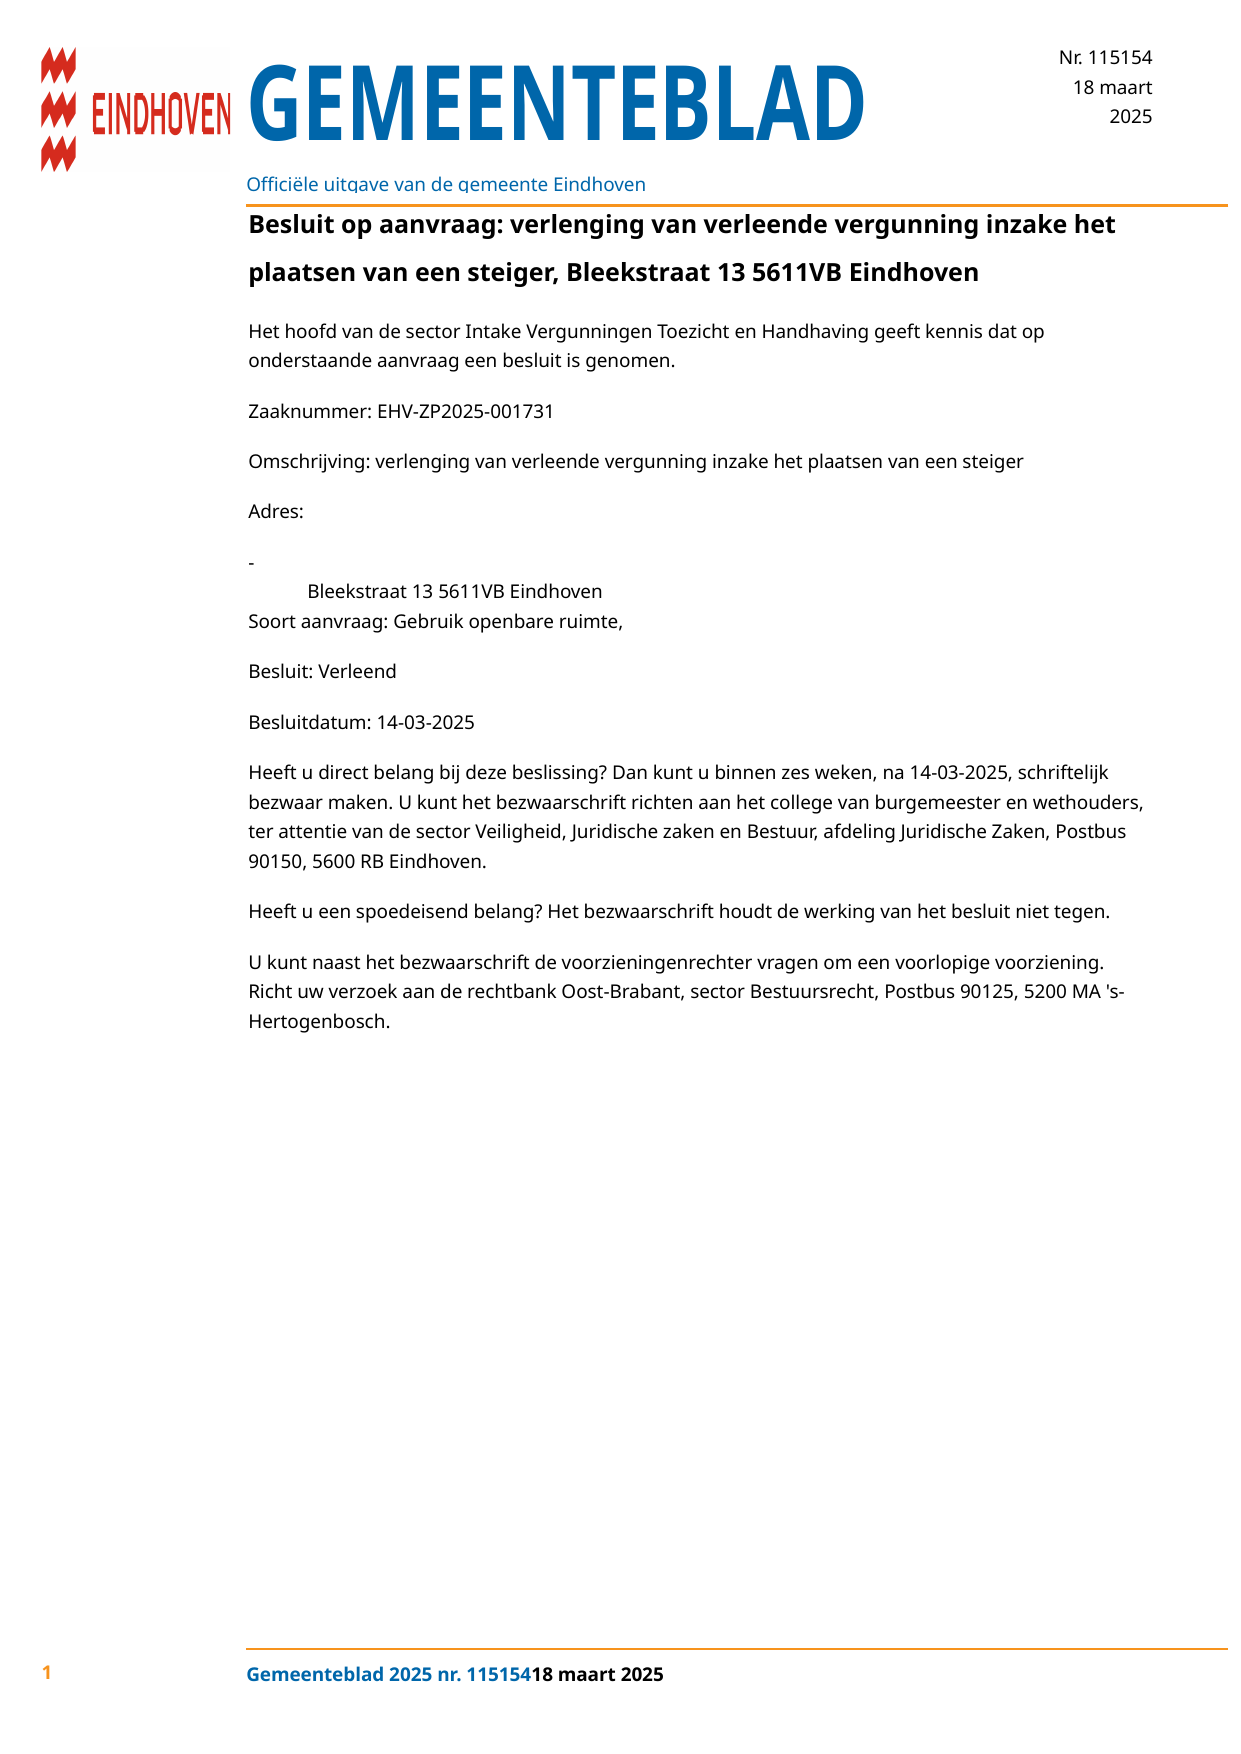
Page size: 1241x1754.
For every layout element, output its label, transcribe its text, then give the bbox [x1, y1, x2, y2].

text Adres: [248, 499, 1152, 524]
text Besluit: Verleend [248, 659, 1152, 684]
text Soort aanvraag: Gebruik openbare ruimte, [248, 608, 1152, 634]
text Zaaknummer: EHV-ZP2025-001731 [248, 398, 1152, 424]
text Omschrijving: verlenging van verleende vergunning inzake het plaatsen van een steiger [248, 448, 1152, 474]
picture [41, 47, 231, 172]
text U kunt naast het bezwaarschrift de voorzieningenrechter vragen om een voorlopige voorziening. Richt uw verzoek aan de rechtbank Oost-Brabant, sector Bestuursrecht, Postbus 90125, 5200 MA 's-Hertogenbosch. [248, 949, 1152, 1034]
text Besluit op aanvraag: verlenging van verleende vergunning inzake het plaatsen van een steiger, Bleekstraat 13 5611VB Eindhoven [248, 207, 1152, 288]
text Heeft u een spoedeisend belang? Het bezwaarschrift houdt de werking van het besluit niet tegen. [248, 899, 1152, 924]
list Bleekstraat 13 5611VB Eindhoven [248, 579, 1152, 604]
text Heeft u direct belang bij deze beslissing? Dan kunt u binnen zes weken, na 14-03-2025, schriftelijk bezwaar maken. U kunt het bezwaarschrift richten aan het college van burgemeester en wethouders, ter attentie van de sector Veiligheid, Juridische zaken en Bestuur, afdeling Juridische Zaken, Postbus 90150, 5600 RB Eindhoven. [248, 759, 1152, 874]
text Besluitdatum: 14-03-2025 [248, 709, 1152, 735]
text Het hoofd van de sector Intake Vergunningen Toezicht en Handhaving geeft kennis dat op onderstaande aanvraag een besluit is genomen. [248, 318, 1152, 373]
